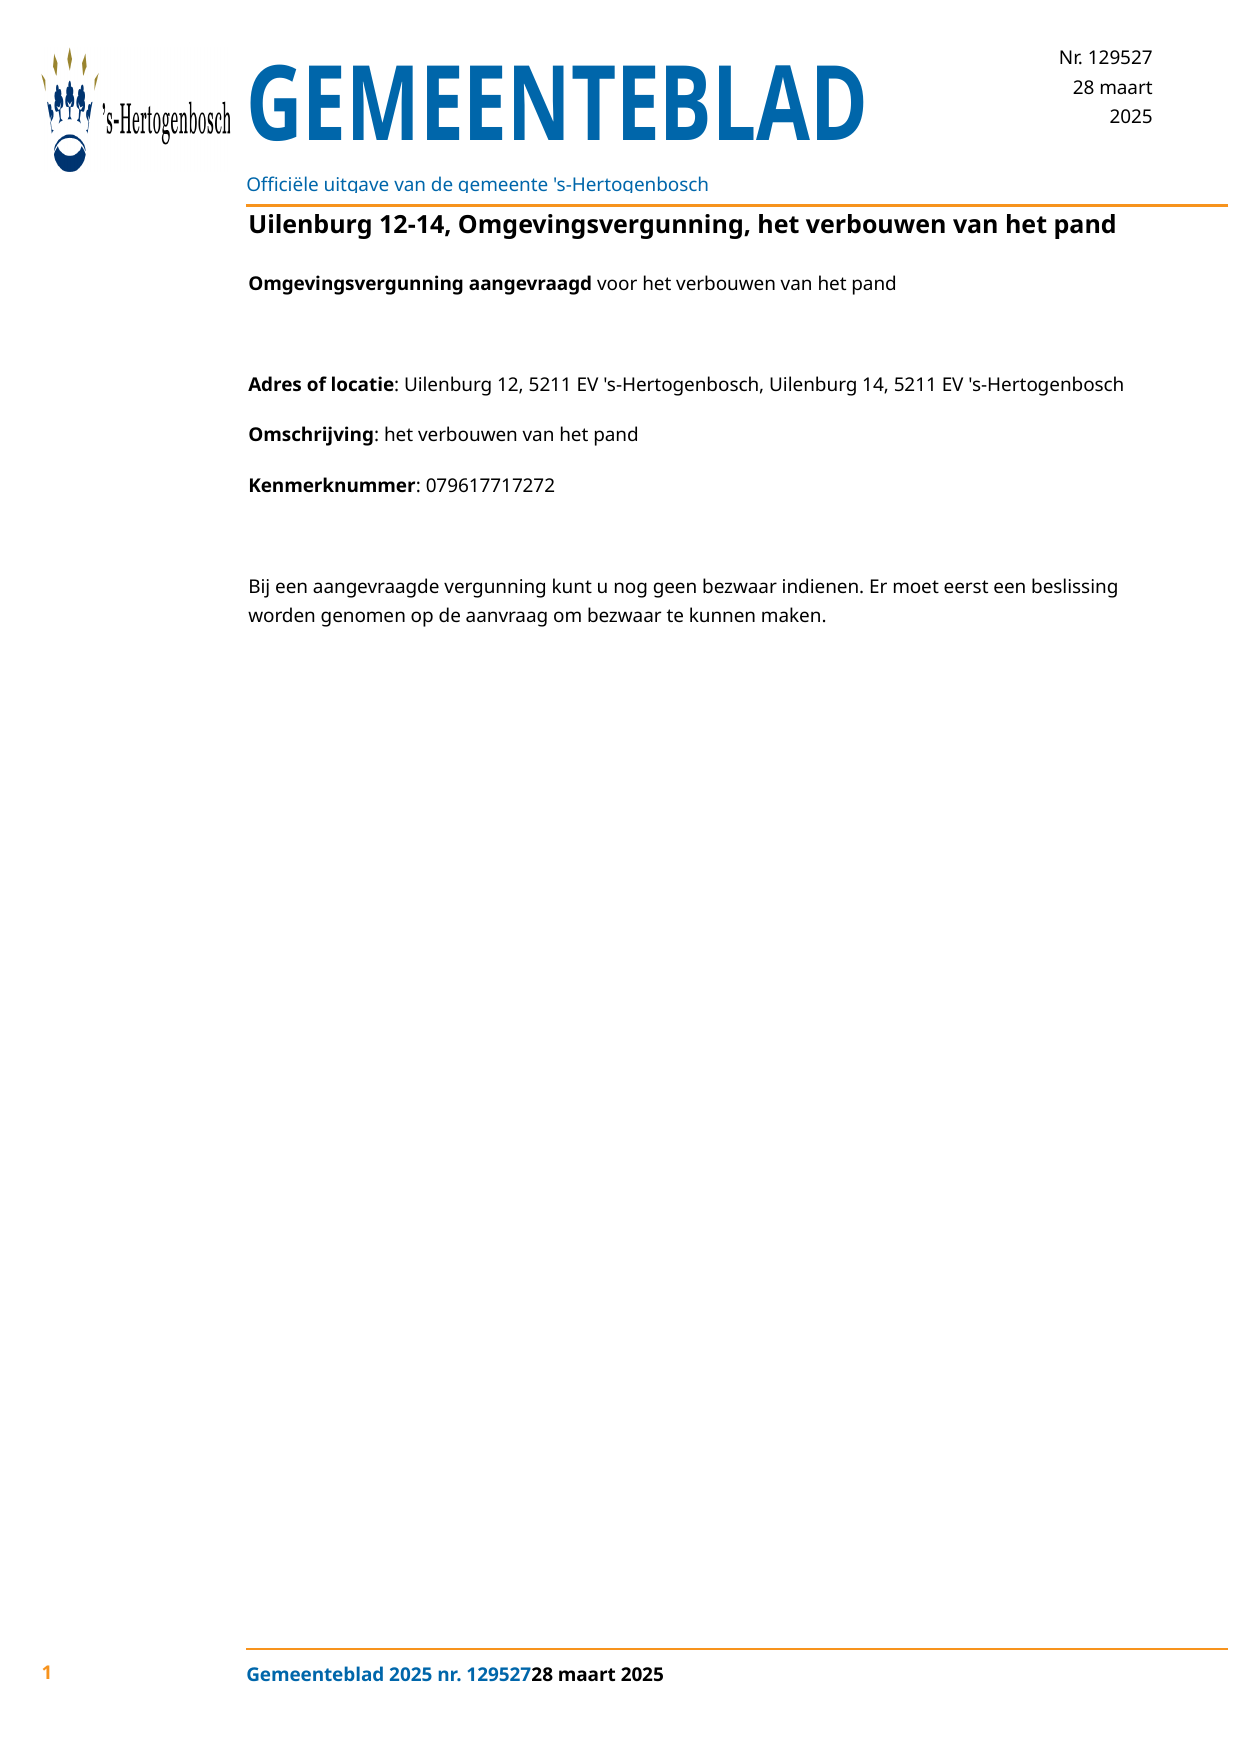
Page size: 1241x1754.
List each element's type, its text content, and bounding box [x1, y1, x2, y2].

text Bij een aangevraagde vergunning kunt u nog geen bezwaar indienen. Er moet eerst een beslissing worden genomen op de aanvraag om bezwaar te kunnen maken. [248, 573, 1152, 628]
picture [41, 47, 231, 172]
text Uilenburg 12-14, Omgevingsvergunning, het verbouwen van het pand [248, 207, 1152, 241]
text Kenmerknummer: 079617717272 [248, 472, 1152, 498]
text Omgevingsvergunning aangevraagd voor het verbouwen van het pand [248, 270, 1152, 296]
text Omschrijving: het verbouwen van het pand [248, 422, 1152, 447]
text Adres of locatie: Uilenburg 12, 5211 EV 's-Hertogenbosch, Uilenburg 14, 5211 EV 's-Hertogenbosch [248, 371, 1152, 397]
